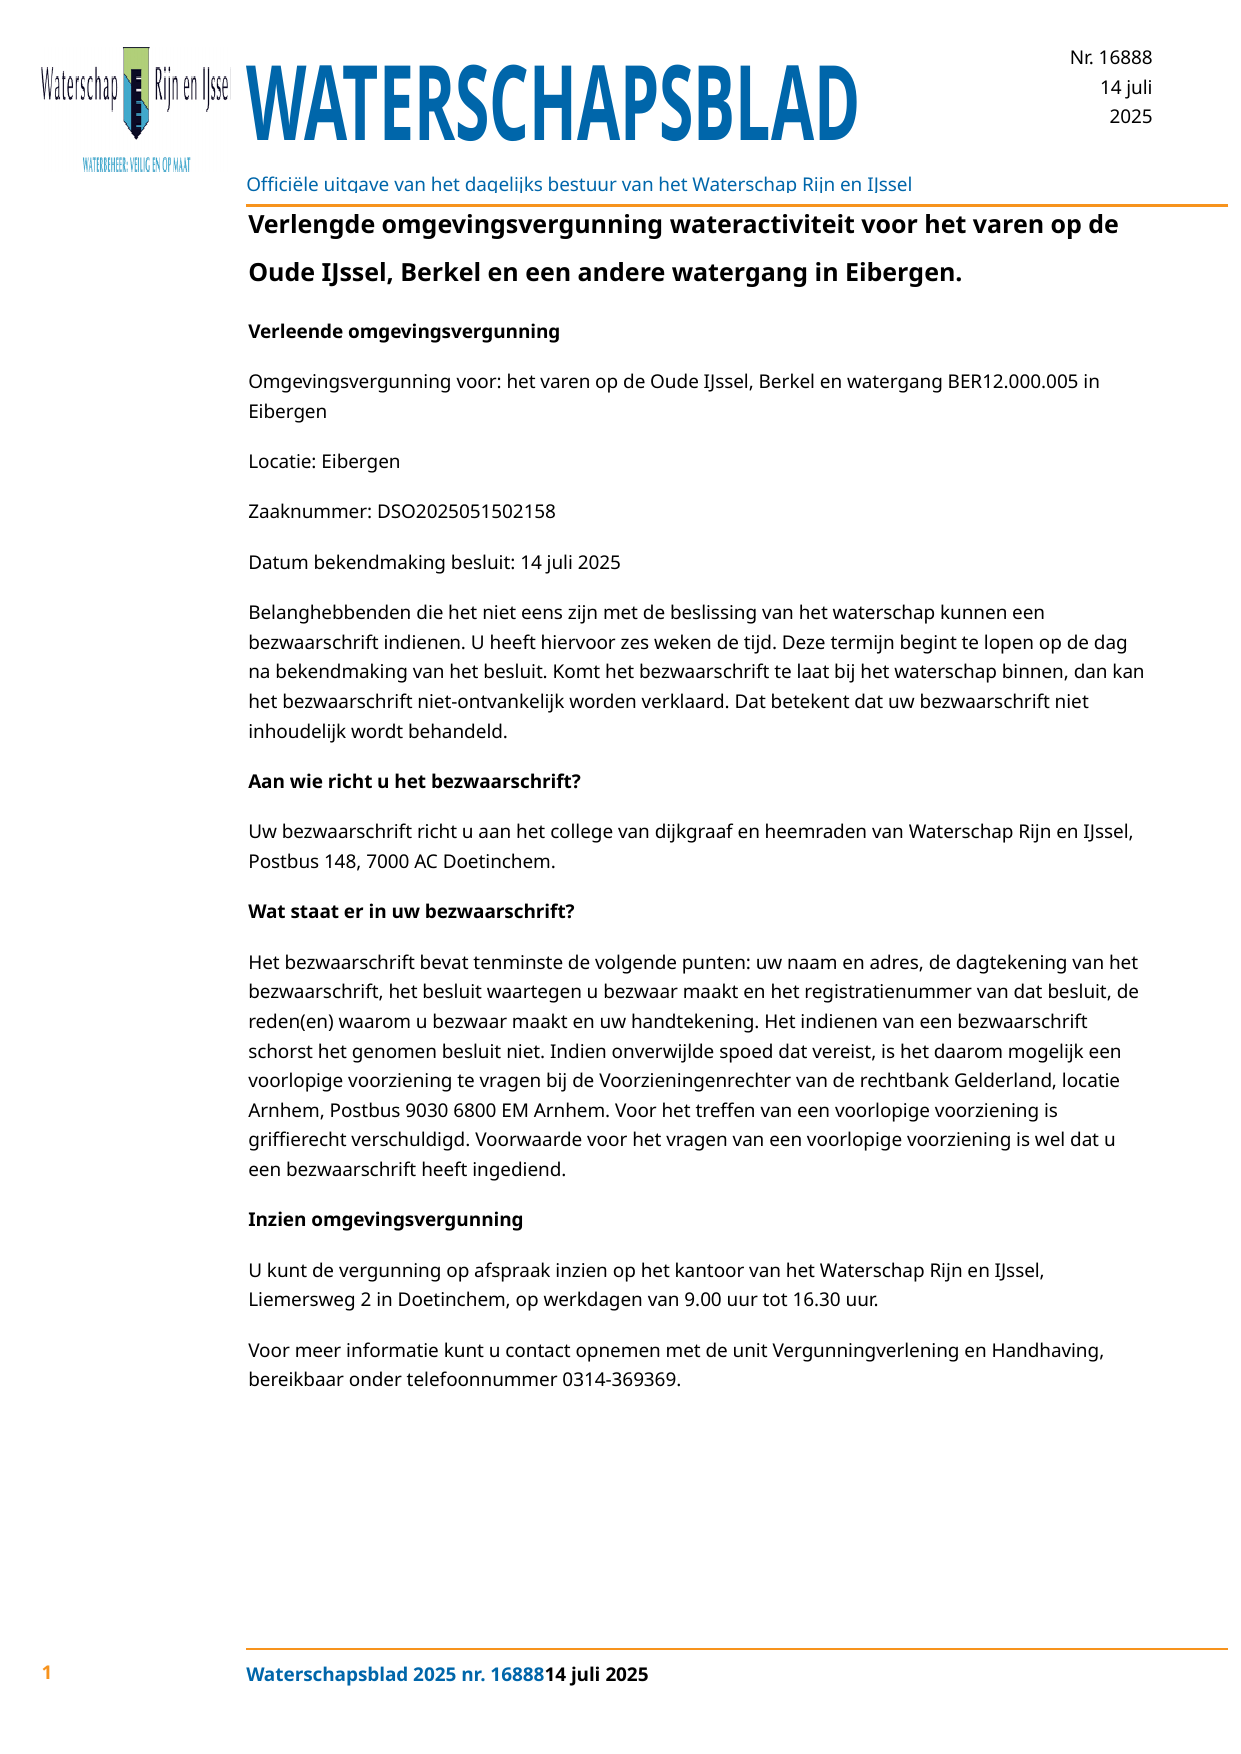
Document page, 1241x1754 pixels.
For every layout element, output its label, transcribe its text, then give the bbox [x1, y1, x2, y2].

text Wat staat er in uw bezwaarschrift? [248, 899, 1152, 924]
text Locatie: Eibergen [248, 448, 1152, 474]
text U kunt de vergunning op afspraak inzien op het kantoor van het Waterschap Rijn en IJssel, Liemersweg 2 in Doetinchem, op werkdagen van 9.00 uur tot 16.30 uur. [248, 1257, 1152, 1312]
text Datum bekendmaking besluit: 14 juli 2025 [248, 549, 1152, 575]
text Aan wie richt u het bezwaarschrift? [248, 768, 1152, 794]
text Verleende omgevingsvergunning [248, 318, 1152, 344]
text Omgevingsvergunning voor: het varen op de Oude IJssel, Berkel en watergang BER12.000.005 in Eibergen [248, 368, 1152, 424]
text Uw bezwaarschrift richt u aan het college van dijkgraaf en heemraden van Waterschap Rijn en IJssel, Postbus 148, 7000 AC Doetinchem. [248, 819, 1152, 874]
text Verlengde omgevingsvergunning wateractiviteit voor het varen op de Oude IJssel, Berkel en een andere watergang in Eibergen. [248, 207, 1152, 288]
text Het bezwaarschrift bevat tenminste de volgende punten: uw naam en adres, de dagtekening van het bezwaarschrift, het besluit waartegen u bezwaar maakt en het registratienummer van dat besluit, de reden(en) waarom u bezwaar maakt en uw handtekening. Het indienen van een bezwaarschrift schorst het genomen besluit niet. Indien onverwijlde spoed dat vereist, is het daarom mogelijk een voorlopige voorziening te vragen bij de Voorzieningenrechter van de rechtbank Gelderland, locatie Arnhem, Postbus 9030 6800 EM Arnhem. Voor het treffen van een voorlopige voorziening is griffierecht verschuldigd. Voorwaarde voor het vragen van een voorlopige voorziening is wel dat u een bezwaarschrift heeft ingediend. [248, 949, 1152, 1182]
text Belanghebbenden die het niet eens zijn met de beslissing van het waterschap kunnen een bezwaarschrift indienen. U heeft hiervoor zes weken de tijd. Deze termijn begint te lopen op de dag na bekendmaking van het besluit. Komt het bezwaarschrift te laat bij het waterschap binnen, dan kan het bezwaarschrift niet-ontvankelijk worden verklaard. Dat betekent dat uw bezwaarschrift niet inhoudelijk wordt behandeld. [248, 599, 1152, 744]
text Zaaknummer: DSO2025051502158 [248, 499, 1152, 524]
text Inzien omgevingsvergunning [248, 1207, 1152, 1232]
text Voor meer informatie kunt u contact opnemen met de unit Vergunningverlening en Handhaving, bereikbaar onder telefoonnummer 0314-369369. [248, 1337, 1152, 1392]
picture [41, 47, 231, 172]
